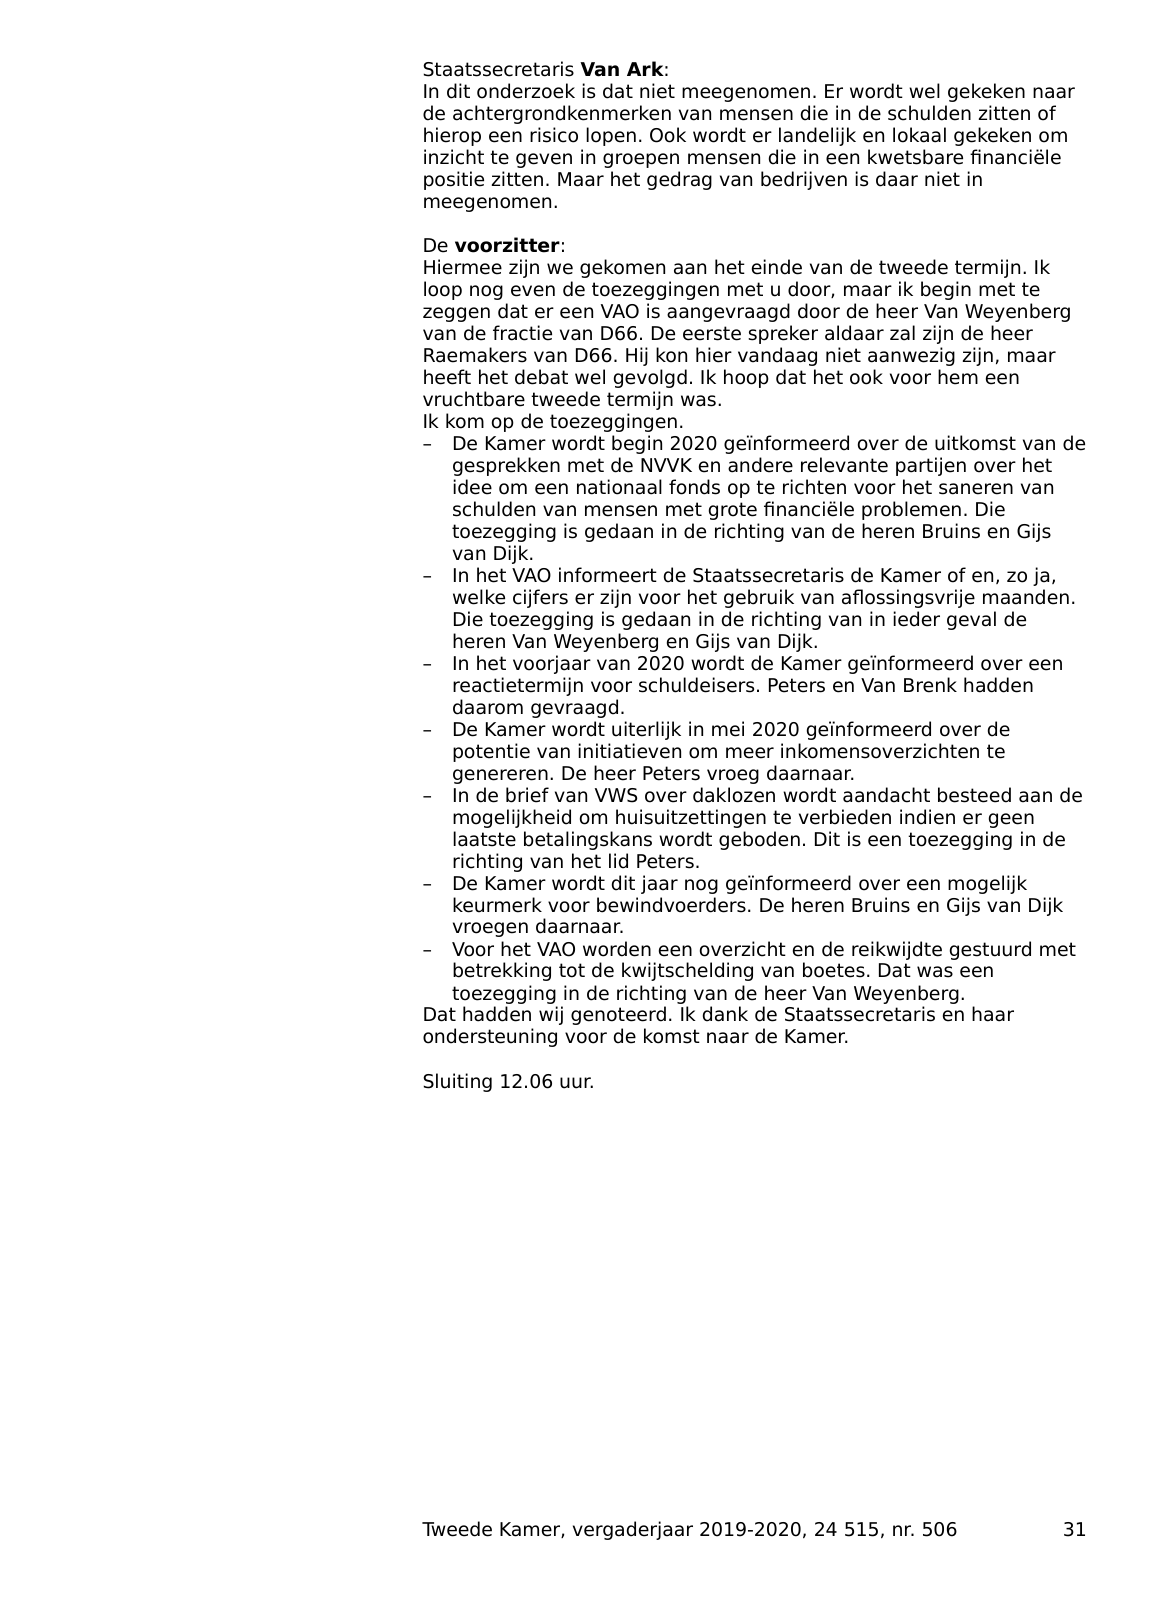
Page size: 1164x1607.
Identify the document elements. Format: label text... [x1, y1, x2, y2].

text Sluiting 12.06 uur. [422, 1071, 1087, 1092]
text – De Kamer wordt dit jaar nog geïnformeerd over een mogelijk keurmerk voor bewindvoerders. De heren Bruins en Gijs van Dijk vroegen daarnaar. [422, 872, 1087, 938]
text – In de brief van VWS over daklozen wordt aandacht besteed aan de mogelijkheid om huisuitzettingen te verbieden indien er geen laatste betalingskans wordt geboden. Dit is een toezegging in de richting van het lid Peters. [422, 784, 1087, 872]
text – De Kamer wordt uiterlijk in mei 2020 geïnformeerd over de potentie van initiatieven om meer inkomensoverzichten te genereren. De heer Peters vroeg daarnaar. [422, 719, 1087, 784]
text – De Kamer wordt begin 2020 geïnformeerd over de uitkomst van de gesprekken met de NVVK en andere relevante partijen over het idee om een nationaal fonds op te richten voor het saneren van schulden van mensen met grote financiële problemen. Die toezegging is gedaan in de richting van de heren Bruins en Gijs van Dijk. [422, 433, 1087, 565]
text – Voor het VAO worden een overzicht en de reikwijdte gestuurd met betrekking tot de kwijtschelding van boetes. Dat was een toezegging in de richting van de heer Van Weyenberg. [422, 938, 1087, 1004]
text – In het voorjaar van 2020 wordt de Kamer geïnformeerd over een reactietermijn voor schuldeisers. Peters en Van Brenk hadden daarom gevraagd. [422, 653, 1087, 719]
text Hiermee zijn we gekomen aan het einde van de tweede termijn. Ik loop nog even de toezeggingen met u door, maar ik begin met te zeggen dat er een VAO is aangevraagd door de heer Van Weyenberg van de fractie van D66. De eerste spreker aldaar zal zijn de heer Raemakers van D66. Hij kon hier vandaag niet aanwezig zijn, maar heeft het debat wel gevolgd. Ik hoop dat het ook voor hem een vruchtbare tweede termijn was. [422, 257, 1087, 411]
text Dat hadden wij genoteerd. Ik dank de Staatssecretaris en haar ondersteuning voor de komst naar de Kamer. [422, 1004, 1087, 1048]
text In dit onderzoek is dat niet meegenomen. Er wordt wel gekeken naar de achtergrondkenmerken van mensen die in de schulden zitten of hierop een risico lopen. Ook wordt er landelijk en lokaal gekeken om inzicht te geven in groepen mensen die in een kwetsbare financiële positie zitten. Maar het gedrag van bedrijven is daar niet in meegenomen. [422, 81, 1087, 213]
text Ik kom op de toezeggingen. [422, 411, 1087, 433]
text – In het VAO informeert de Staatssecretaris de Kamer of en, zo ja, welke cijfers er zijn voor het gebruik van aflossingsvrije maanden. Die toezegging is gedaan in de richting van in ieder geval de heren Van Weyenberg en Gijs van Dijk. [422, 565, 1087, 653]
text Staatssecretaris Van Ark: [422, 59, 1087, 81]
text De voorzitter: [422, 235, 1087, 257]
